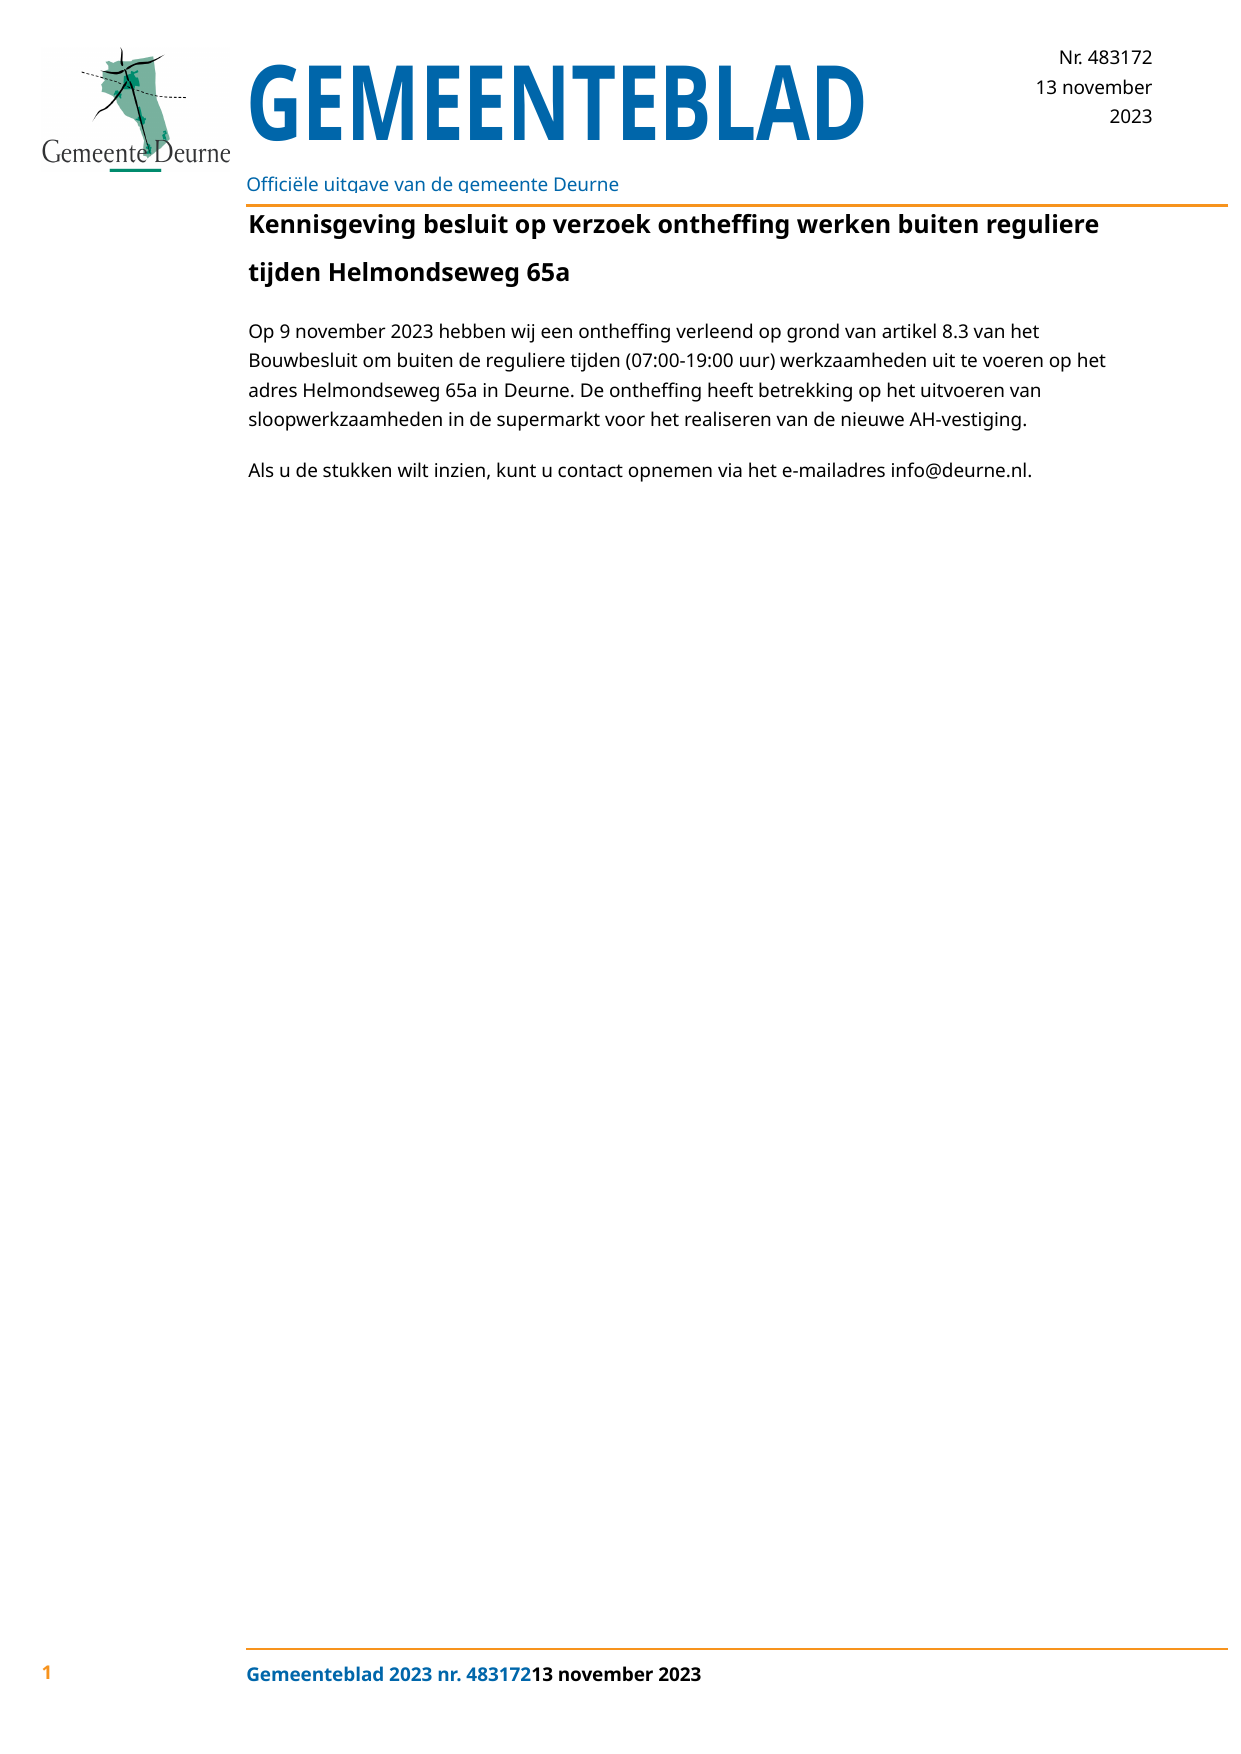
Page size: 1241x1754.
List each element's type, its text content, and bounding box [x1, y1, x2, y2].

text Als u de stukken wilt inzien, kunt u contact opnemen via het e-mailadres info@deurne.nl. [248, 457, 1152, 483]
text Op 9 november 2023 hebben wij een ontheffing verleend op grond van artikel 8.3 van het Bouwbesluit om buiten de reguliere tijden (07:00-19:00 uur) werkzaamheden uit te voeren op het adres Helmondseweg 65a in Deurne. De ontheffing heeft betrekking op het uitvoeren van sloopwerkzaamheden in de supermarkt voor het realiseren van de nieuwe AH-vestiging. [248, 318, 1152, 432]
picture [41, 47, 231, 172]
text Kennisgeving besluit op verzoek ontheffing werken buiten reguliere tijden Helmondseweg 65a [248, 207, 1152, 288]
